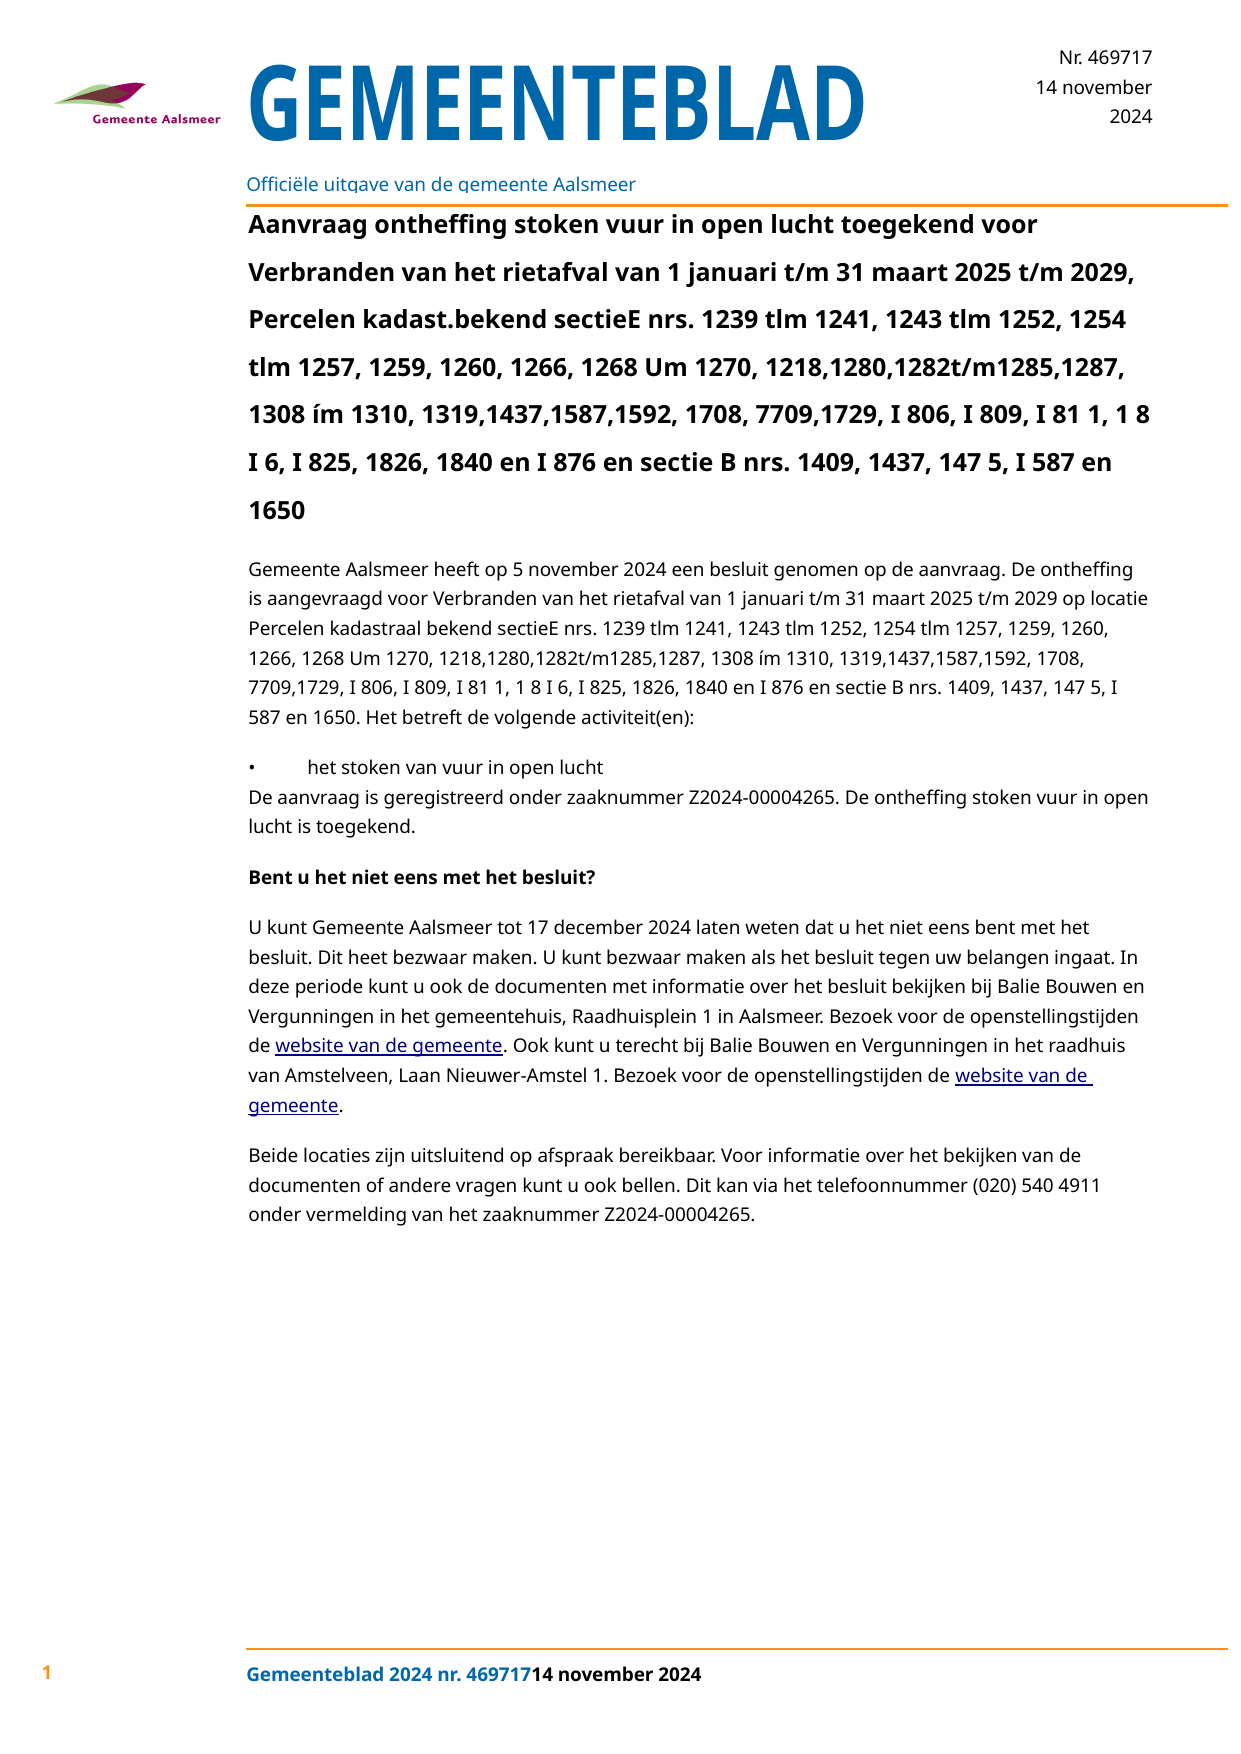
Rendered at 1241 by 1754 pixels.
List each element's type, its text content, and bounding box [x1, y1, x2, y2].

picture [41, 47, 231, 172]
text Gemeente Aalsmeer heeft op 5 november 2024 een besluit genomen op de aanvraag. De ontheffing is aangevraagd voor Verbranden van het rietafval van 1 januari t/m 31 maart 2025 t/m 2029 op locatie Percelen kadastraal bekend sectieE nrs. 1239 tlm 1241, 1243 tlm 1252, 1254 tlm 1257, 1259, 1260, 1266, 1268 Um 1270, 1218,1280,1282t/m1285,1287, 1308 ím 1310, 1319,1437,1587,1592, 1708, 7709,1729, I 806, I 809, I 81 1, 1 8 I 6, I 825, 1826, 1840 en I 876 en sectie B nrs. 1409, 1437, 147 5, I 587 en 1650. Het betreft de volgende activiteit(en): [248, 556, 1152, 729]
list het stoken van vuur in open lucht [248, 754, 1152, 780]
text Beide locaties zijn uitsluitend op afspraak bereikbaar. Voor informatie over het bekijken van de documenten of andere vragen kunt u ook bellen. Dit kan via het telefoonnummer (020) 540 4911 onder vermelding van het zaaknummer Z2024-00004265. [248, 1142, 1152, 1227]
text De aanvraag is geregistreerd onder zaaknummer Z2024-00004265. De ontheffing stoken vuur in open lucht is toegekend. [248, 784, 1152, 839]
text Bent u het niet eens met het besluit? [248, 864, 1152, 889]
text Aanvraag ontheffing stoken vuur in open lucht toegekend voor Verbranden van het rietafval van 1 januari t/m 31 maart 2025 t/m 2029, Percelen kadast.bekend sectieE nrs. 1239 tlm 1241, 1243 tlm 1252, 1254 tlm 1257, 1259, 1260, 1266, 1268 Um 1270, 1218,1280,1282t/m1285,1287, 1308 ím 1310, 1319,1437,1587,1592, 1708, 7709,1729, I 806, I 809, I 81 1, 1 8 I 6, I 825, 1826, 1840 en I 876 en sectie B nrs. 1409, 1437, 147 5, I 587 en 1650 [248, 207, 1152, 526]
text U kunt Gemeente Aalsmeer tot 17 december 2024 laten weten dat u het niet eens bent met het besluit. Dit heet bezwaar maken. U kunt bezwaar maken als het besluit tegen uw belangen ingaat. In deze periode kunt u ook de documenten met informatie over het besluit bekijken bij Balie Bouwen en Vergunningen in het gemeentehuis, Raadhuisplein 1 in Aalsmeer. Bezoek voor de openstellingstijden de website van de gemeente. Ook kunt u terecht bij Balie Bouwen en Vergunningen in het raadhuis van Amstelveen, Laan Nieuwer-Amstel 1. Bezoek voor de openstellingstijden de website van de gemeente. [248, 914, 1152, 1117]
